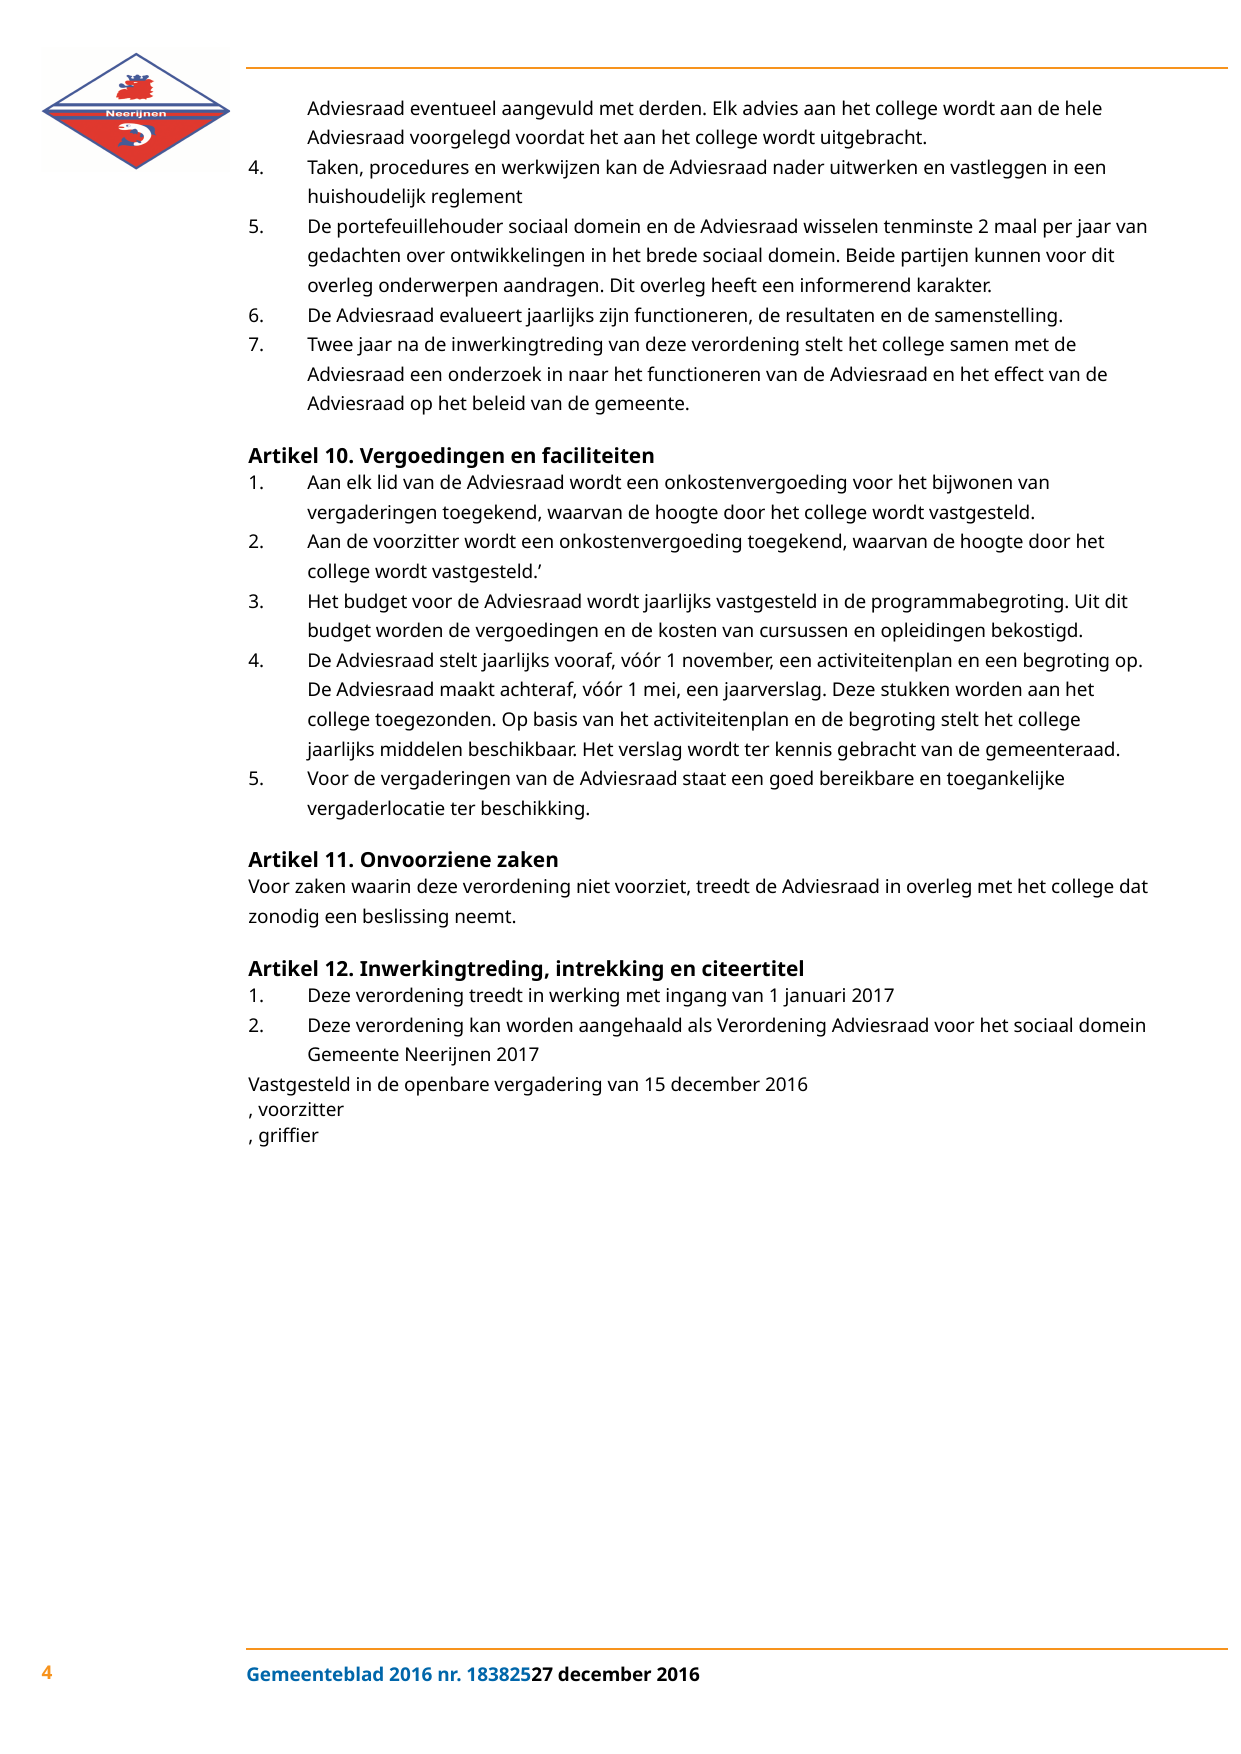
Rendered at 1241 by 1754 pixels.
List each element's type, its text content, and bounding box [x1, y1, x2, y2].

text Artikel 10. Vergoedingen en faciliteiten [248, 441, 1152, 469]
list Deze verordening treedt in werking met ingang van 1 januari 2017 [248, 982, 1152, 1008]
list De Adviesraad evalueert jaarlijks zijn functioneren, de resultaten en de samenstelling. [248, 302, 1152, 328]
text , voorzitter [248, 1097, 1152, 1122]
list Twee jaar na de inwerkingtreding van deze verordening stelt het college samen met de Adviesraad een onderzoek in naar het functioneren van de Adviesraad en het effect van de Adviesraad op het beleid van de gemeente. [248, 331, 1152, 416]
list De portefeuillehouder sociaal domein en de Adviesraad wisselen tenminste 2 maal per jaar van gedachten over ontwikkelingen in het brede sociaal domein. Beide partijen kunnen voor dit overleg onderwerpen aandragen. Dit overleg heeft een informerend karakter. [248, 213, 1152, 298]
text Vastgesteld in de openbare vergadering van 15 december 2016 [248, 1071, 1152, 1097]
text , griffier [248, 1122, 1152, 1148]
text Voor zaken waarin deze verordening niet voorziet, treedt de Adviesraad in overleg met het college dat zonodig een beslissing neemt. [248, 874, 1152, 929]
list Adviesraad eventueel aangevuld met derden. Elk advies aan het college wordt aan de hele Adviesraad voorgelegd voordat het aan het college wordt uitgebracht. [248, 95, 1152, 150]
text Artikel 12. Inwerkingtreding, intrekking en citeertitel [248, 954, 1152, 982]
text Artikel 11. Onvoorziene zaken [248, 845, 1152, 874]
list De Adviesraad stelt jaarlijks vooraf, vóór 1 november, een activiteitenplan en een begroting op. De Adviesraad maakt achteraf, vóór 1 mei, een jaarverslag. Deze stukken worden aan het college toegezonden. Op basis van het activiteitenplan en de begroting stelt het college jaarlijks middelen beschikbaar. Het verslag wordt ter kennis gebracht van de gemeenteraad. [248, 647, 1152, 761]
list Taken, procedures en werkwijzen kan de Adviesraad nader uitwerken en vastleggen in een huishoudelijk reglement [248, 154, 1152, 209]
list Voor de vergaderingen van de Adviesraad staat een goed bereikbare en toegankelijke vergaderlocatie ter beschikking. [248, 765, 1152, 821]
list Aan elk lid van de Adviesraad wordt een onkostenvergoeding voor het bijwonen van vergaderingen toegekend, waarvan de hoogte door het college wordt vastgesteld. [248, 469, 1152, 525]
list Deze verordening kan worden aangehaald als Verordening Adviesraad voor het sociaal domein Gemeente Neerijnen 2017 [248, 1012, 1152, 1067]
picture [41, 47, 231, 172]
list Het budget voor de Adviesraad wordt jaarlijks vastgesteld in de programmabegroting. Uit dit budget worden de vergoedingen en de kosten van cursussen en opleidingen bekostigd. [248, 588, 1152, 643]
list Aan de voorzitter wordt een onkostenvergoeding toegekend, waarvan de hoogte door het college wordt vastgesteld.’ [248, 529, 1152, 584]
